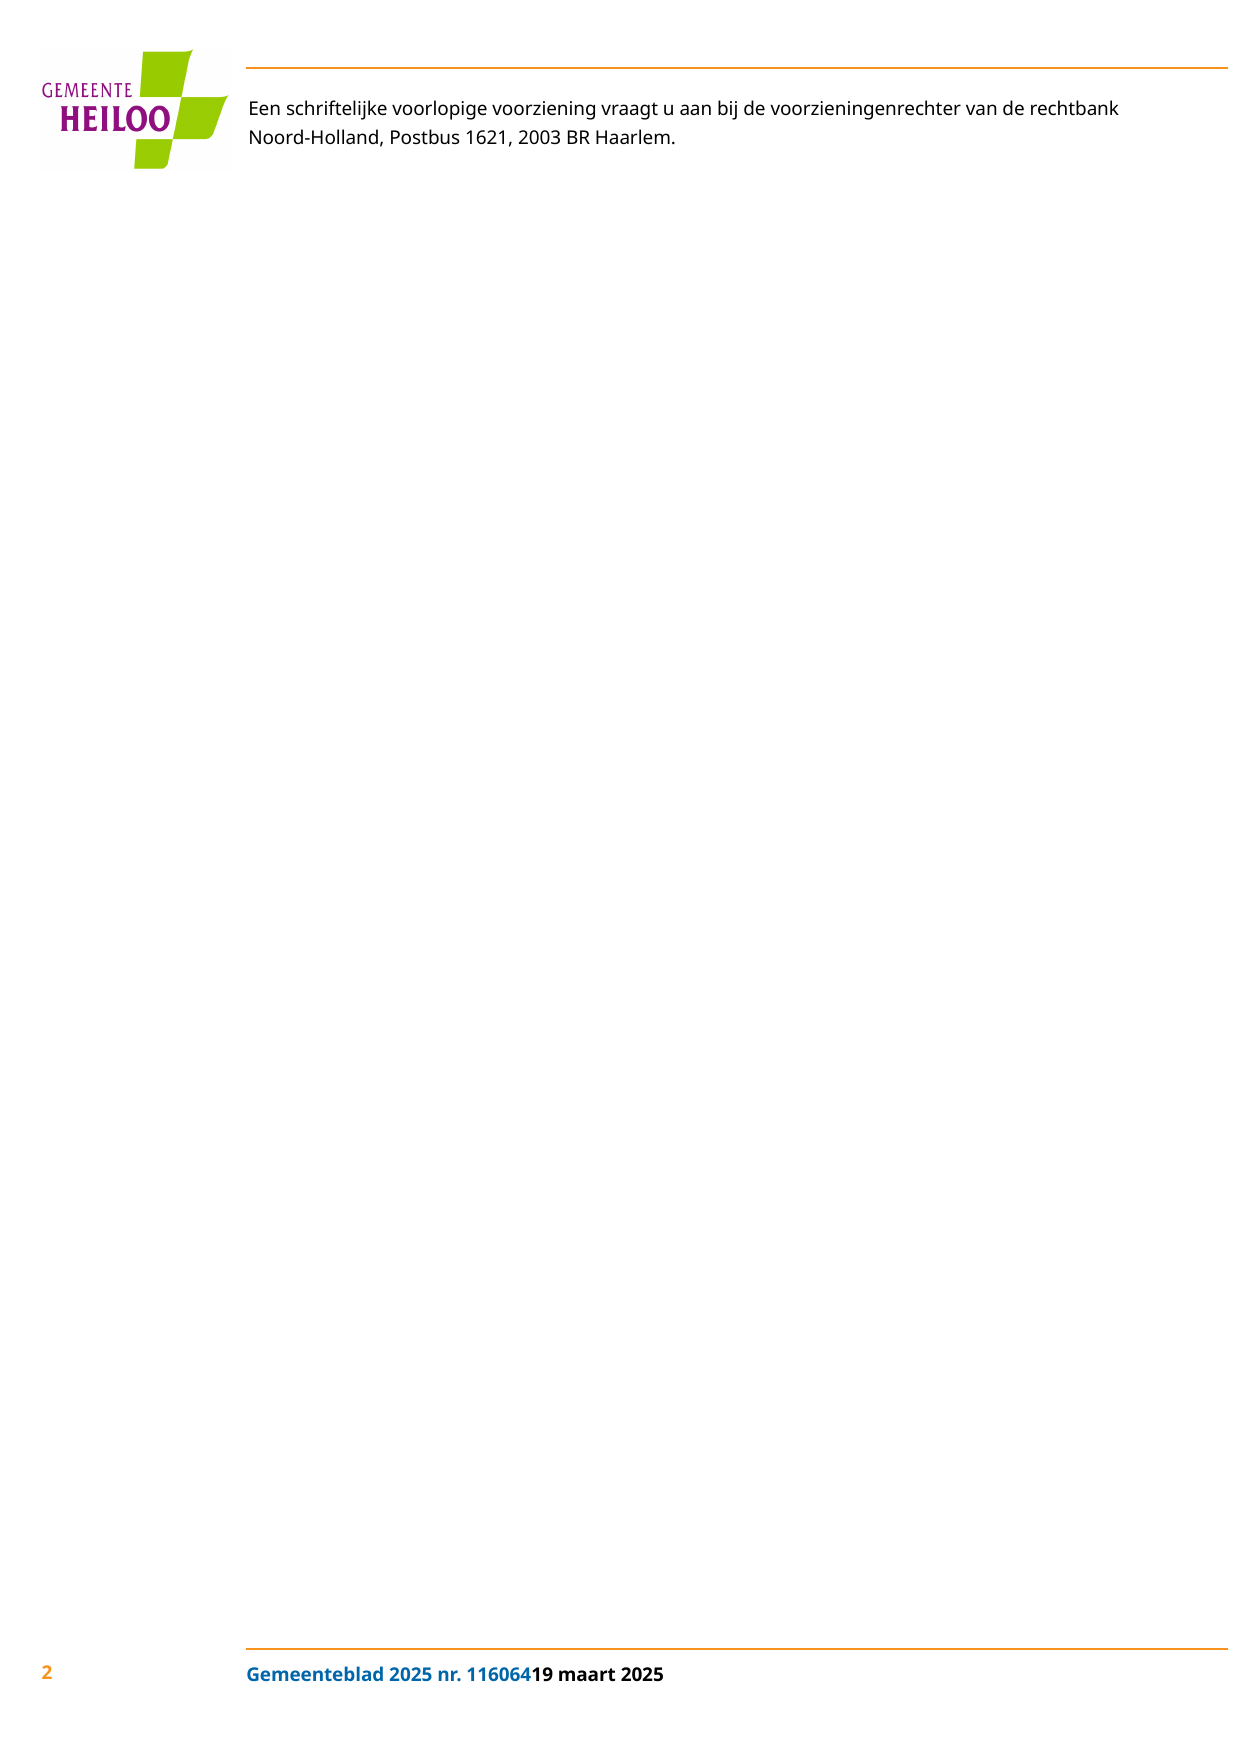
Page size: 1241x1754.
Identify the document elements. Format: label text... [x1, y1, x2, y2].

text Een schriftelijke voorlopige voorziening vraagt u aan bij de voorzieningenrechter van de rechtbank Noord-Holland, Postbus 1621, 2003 BR Haarlem. [248, 95, 1152, 150]
picture [41, 47, 231, 172]
